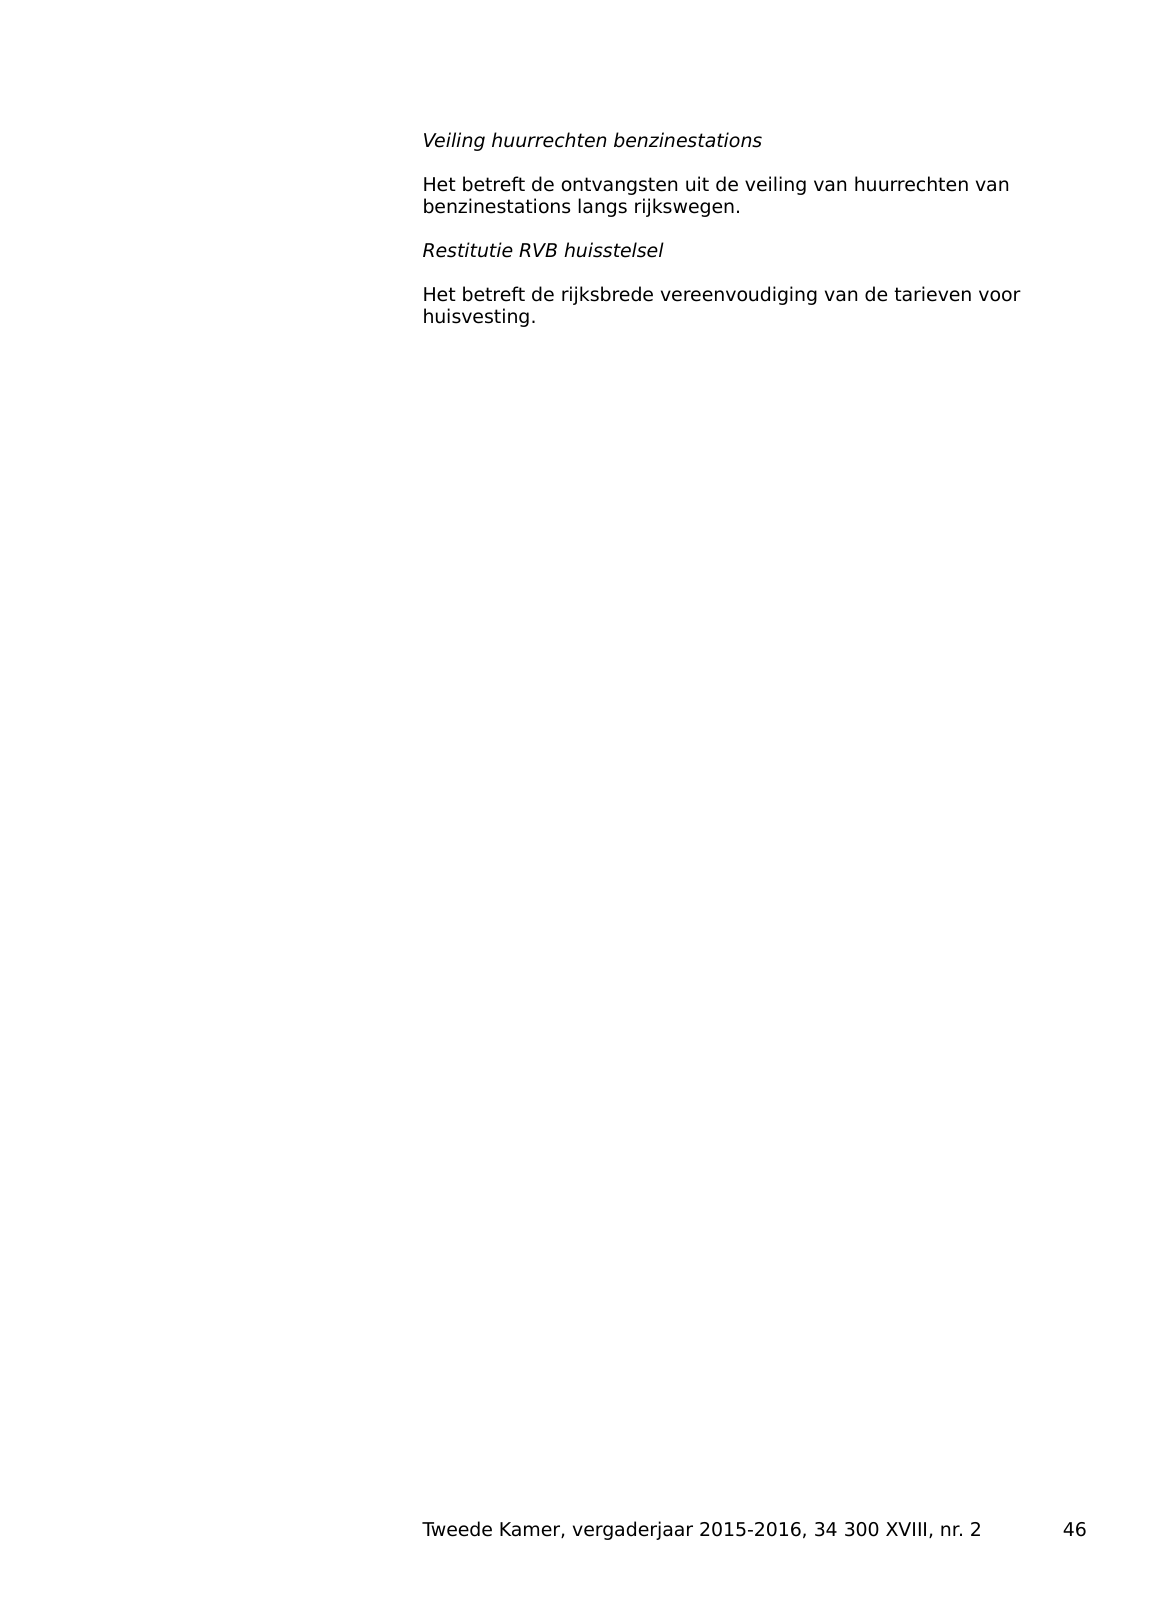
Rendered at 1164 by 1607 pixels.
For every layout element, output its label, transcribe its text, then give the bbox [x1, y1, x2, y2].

subtitle Restitutie RVB huisstelsel [422, 240, 1087, 262]
text Het betreft de ontvangsten uit de veiling van huurrechten van benzinestations langs rijkswegen. [422, 174, 1087, 218]
text Het betreft de rijksbrede vereenvoudiging van de tarieven voor huisvesting. [422, 284, 1087, 328]
subtitle Veiling huurrechten benzinestations [422, 130, 1087, 152]
